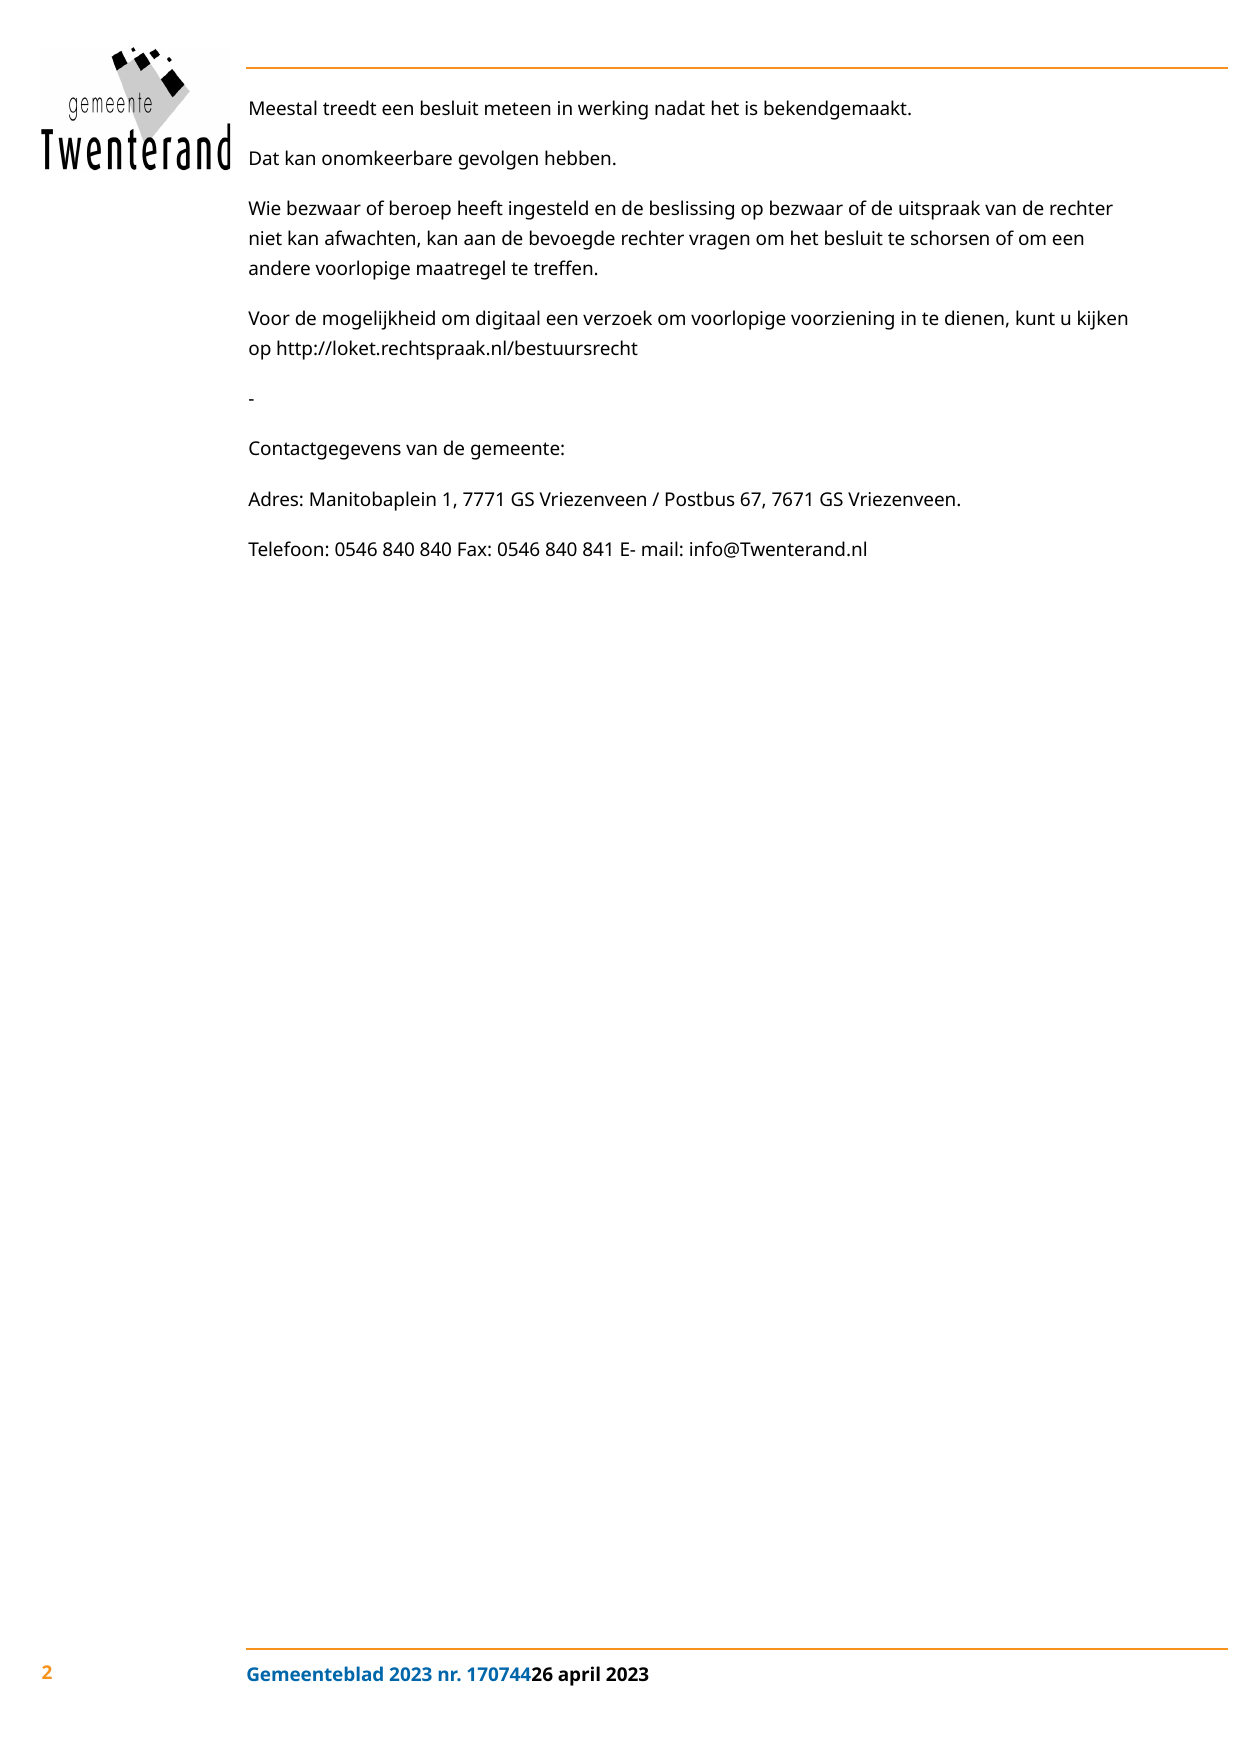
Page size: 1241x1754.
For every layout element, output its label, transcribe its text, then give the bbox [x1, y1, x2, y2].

text - [248, 385, 1152, 411]
text Dat kan onomkeerbare gevolgen hebben. [248, 145, 1152, 171]
text Adres: Manitobaplein 1, 7771 GS Vriezenveen / Postbus 67, 7671 GS Vriezenveen. [248, 486, 1152, 512]
picture [41, 47, 231, 172]
text Wie bezwaar of beroep heeft ingesteld en de beslissing op bezwaar of de uitspraak van de rechter niet kan afwachten, kan aan de bevoegde rechter vragen om het besluit te schorsen of om een andere voorlopige maatregel te treffen. [248, 196, 1152, 281]
text Contactgegevens van de gemeente: [248, 436, 1152, 461]
text Meestal treedt een besluit meteen in werking nadat het is bekendgemaakt. [248, 95, 1152, 121]
text Telefoon: 0546 840 840 Fax: 0546 840 841 E- mail: info@Twenterand.nl [248, 536, 1152, 562]
text Voor de mogelijkheid om digitaal een verzoek om voorlopige voorziening in te dienen, kunt u kijken op http://loket.rechtspraak.nl/bestuursrecht [248, 305, 1152, 361]
